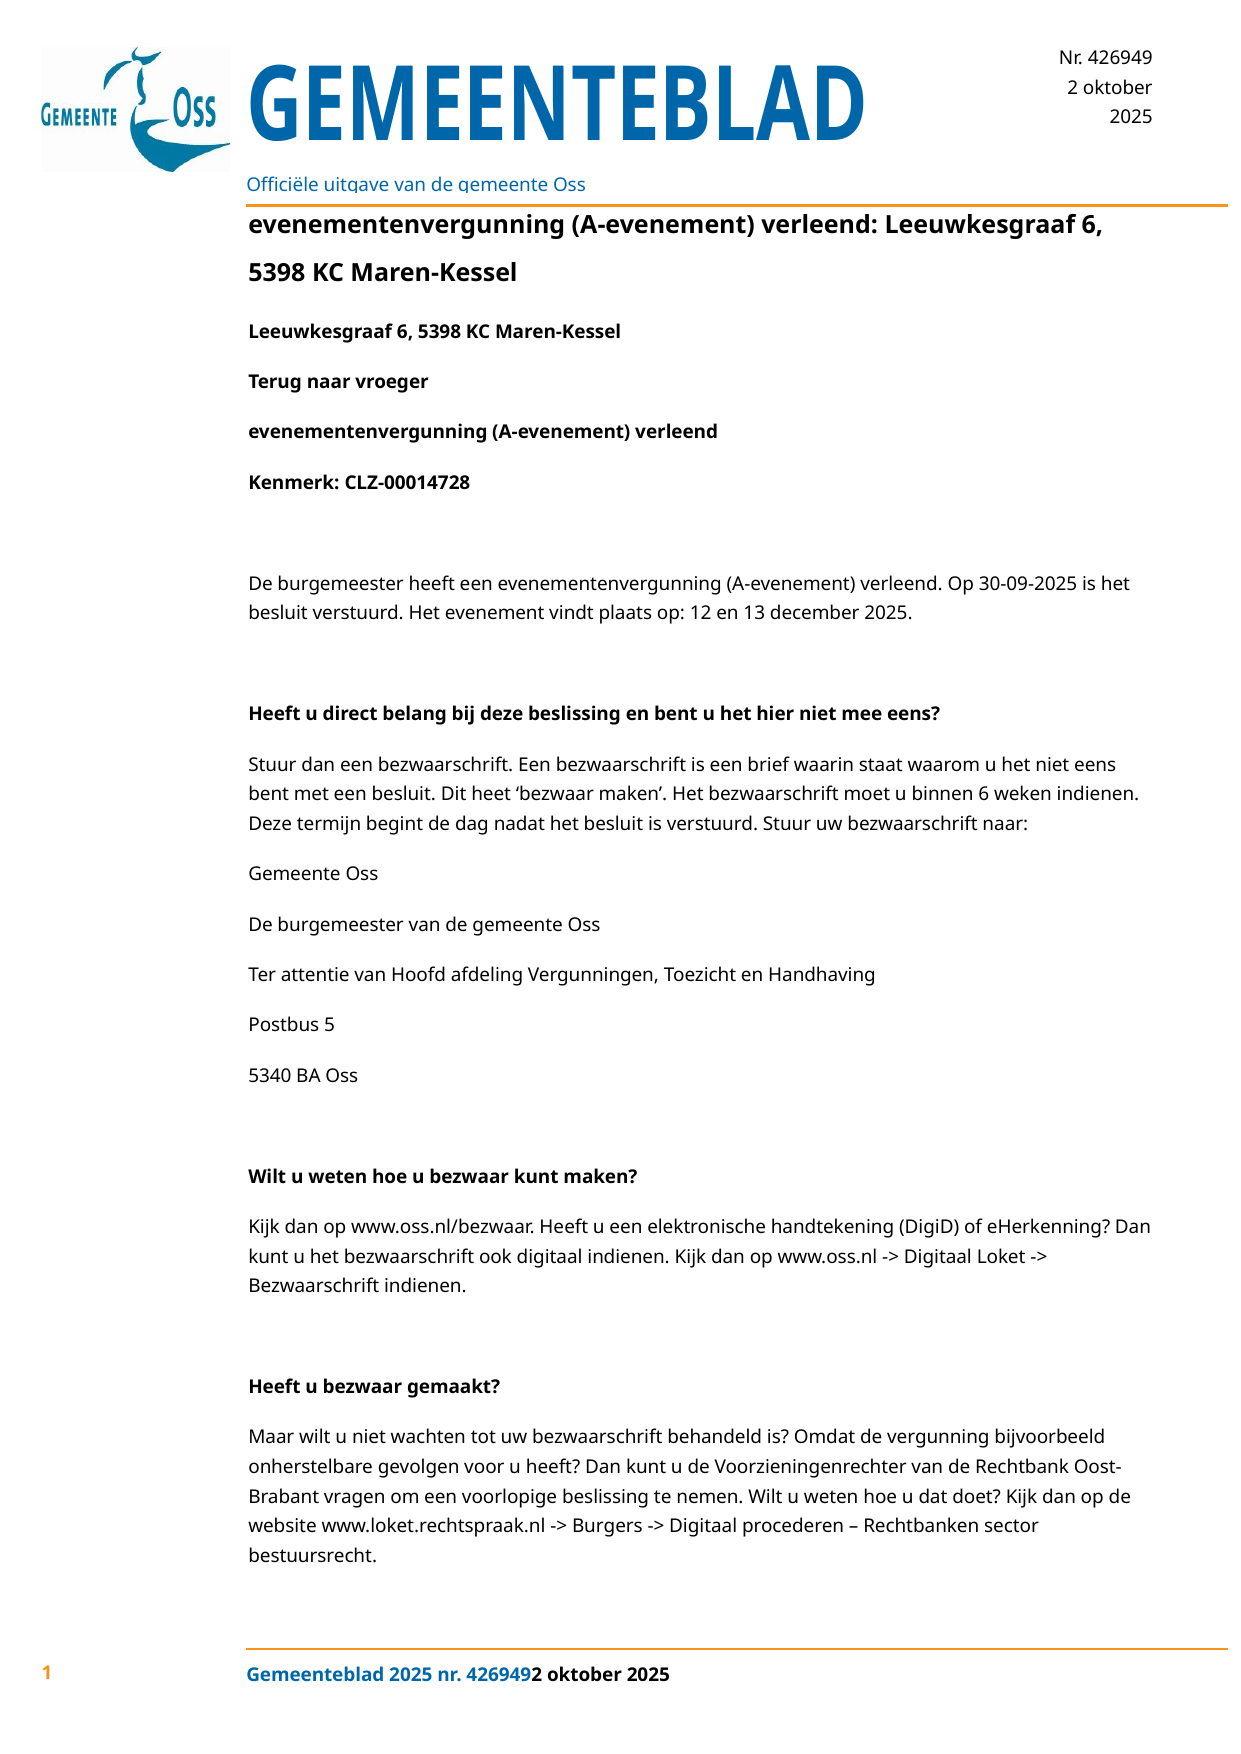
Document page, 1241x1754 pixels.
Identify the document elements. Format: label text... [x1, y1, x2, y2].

picture [41, 47, 231, 172]
text evenementenvergunning (A-evenement) verleend [248, 419, 1152, 444]
text Gemeente Oss [248, 860, 1152, 886]
text Heeft u bezwaar gemaakt? [248, 1373, 1152, 1399]
text Terug naar vroeger [248, 368, 1152, 394]
text Maar wilt u niet wachten tot uw bezwaarschrift behandeld is? Omdat de vergunning bijvoorbeeld onherstelbare gevolgen voor u heeft? Dan kunt u de Voorzieningenrechter van de Rechtbank Oost-Brabant vragen om een voorlopige beslissing te nemen. Wilt u weten hoe u dat doet? Kijk dan op de website www.loket.rechtspraak.nl -> Burgers -> Digitaal procederen – Rechtbanken sector bestuursrecht. [248, 1424, 1152, 1568]
text Kenmerk: CLZ-00014728 [248, 469, 1152, 495]
text De burgemeester heeft een evenementenvergunning (A-evenement) verleend. Op 30-09-2025 is het besluit verstuurd. Het evenement vindt plaats op: 12 en 13 december 2025. [248, 570, 1152, 625]
text evenementenvergunning (A-evenement) verleend: Leeuwkesgraaf 6, 5398 KC Maren-Kessel [248, 207, 1152, 288]
text Wilt u weten hoe u bezwaar kunt maken? [248, 1163, 1152, 1189]
text Postbus 5 [248, 1012, 1152, 1037]
text Ter attentie van Hoofd afdeling Vergunningen, Toezicht en Handhaving [248, 961, 1152, 987]
text Stuur dan een bezwaarschrift. Een bezwaarschrift is een brief waarin staat waarom u het niet eens bent met een besluit. Dit heet ‘bezwaar maken’. Het bezwaarschrift moet u binnen 6 weken indienen. Deze termijn begint de dag nadat het besluit is verstuurd. Stuur uw bezwaarschrift naar: [248, 751, 1152, 836]
text Heeft u direct belang bij deze beslissing en bent u het hier niet mee eens? [248, 700, 1152, 726]
text De burgemeester van de gemeente Oss [248, 911, 1152, 937]
text Kijk dan op www.oss.nl/bezwaar. Heeft u een elektronische handtekening (DigiD) of eHerkenning? Dan kunt u het bezwaarschrift ook digitaal indienen. Kijk dan op www.oss.nl -> Digitaal Loket -> Bezwaarschrift indienen. [248, 1213, 1152, 1298]
text 5340 BA Oss [248, 1062, 1152, 1088]
text Leeuwkesgraaf 6, 5398 KC Maren-Kessel [248, 318, 1152, 344]
